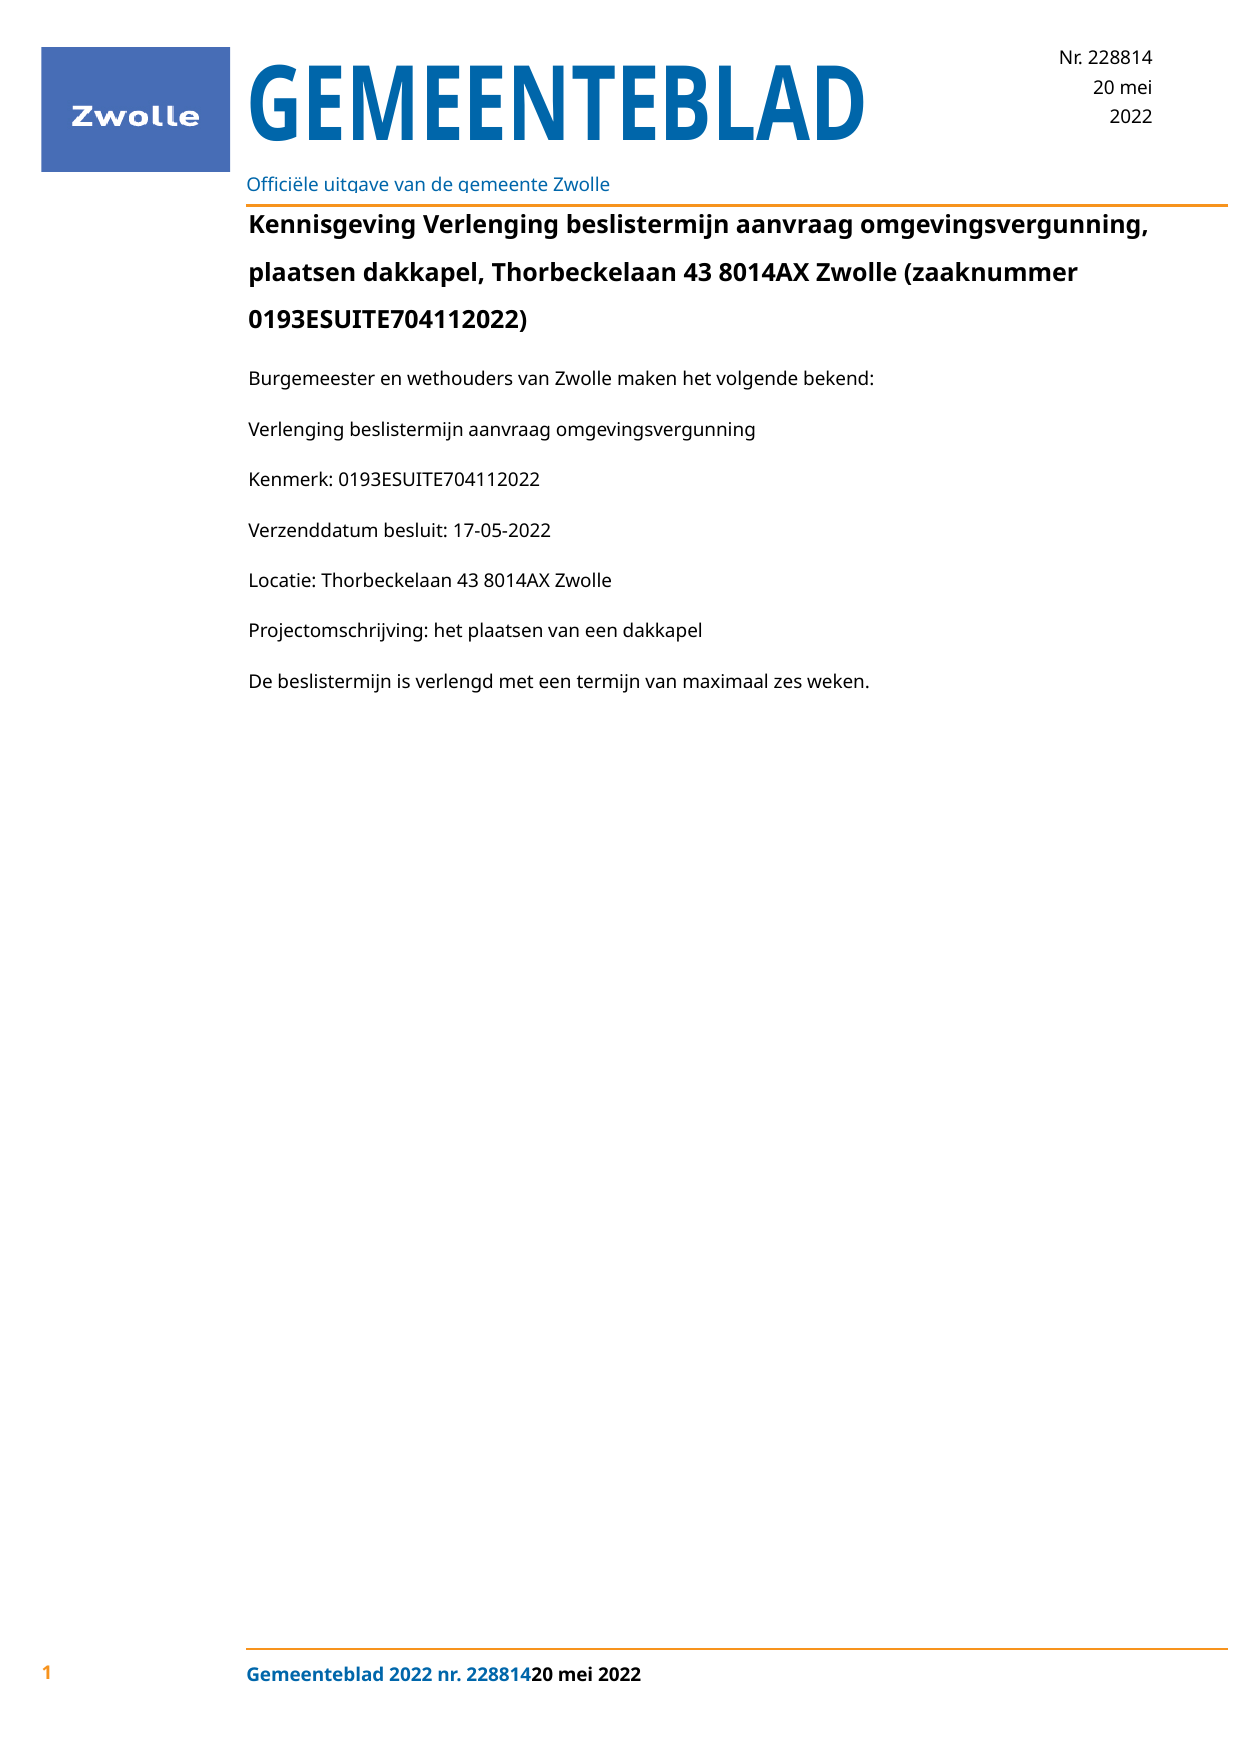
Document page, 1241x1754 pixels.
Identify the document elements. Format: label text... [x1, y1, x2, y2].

text Locatie: Thorbeckelaan 43 8014AX Zwolle [248, 567, 1152, 593]
text Verlenging beslistermijn aanvraag omgevingsvergunning [248, 416, 1152, 442]
text Verzenddatum besluit: 17-05-2022 [248, 517, 1152, 542]
picture [41, 47, 231, 172]
text Kenmerk: 0193ESUITE704112022 [248, 466, 1152, 492]
text Burgemeester en wethouders van Zwolle maken het volgende bekend: [248, 366, 1152, 391]
text De beslistermijn is verlengd met een termijn van maximaal zes weken. [248, 668, 1152, 694]
text Kennisgeving Verlenging beslistermijn aanvraag omgevingsvergunning, plaatsen dakkapel, Thorbeckelaan 43 8014AX Zwolle (zaaknummer 0193ESUITE704112022) [248, 207, 1152, 336]
text Projectomschrijving: het plaatsen van een dakkapel [248, 618, 1152, 643]
